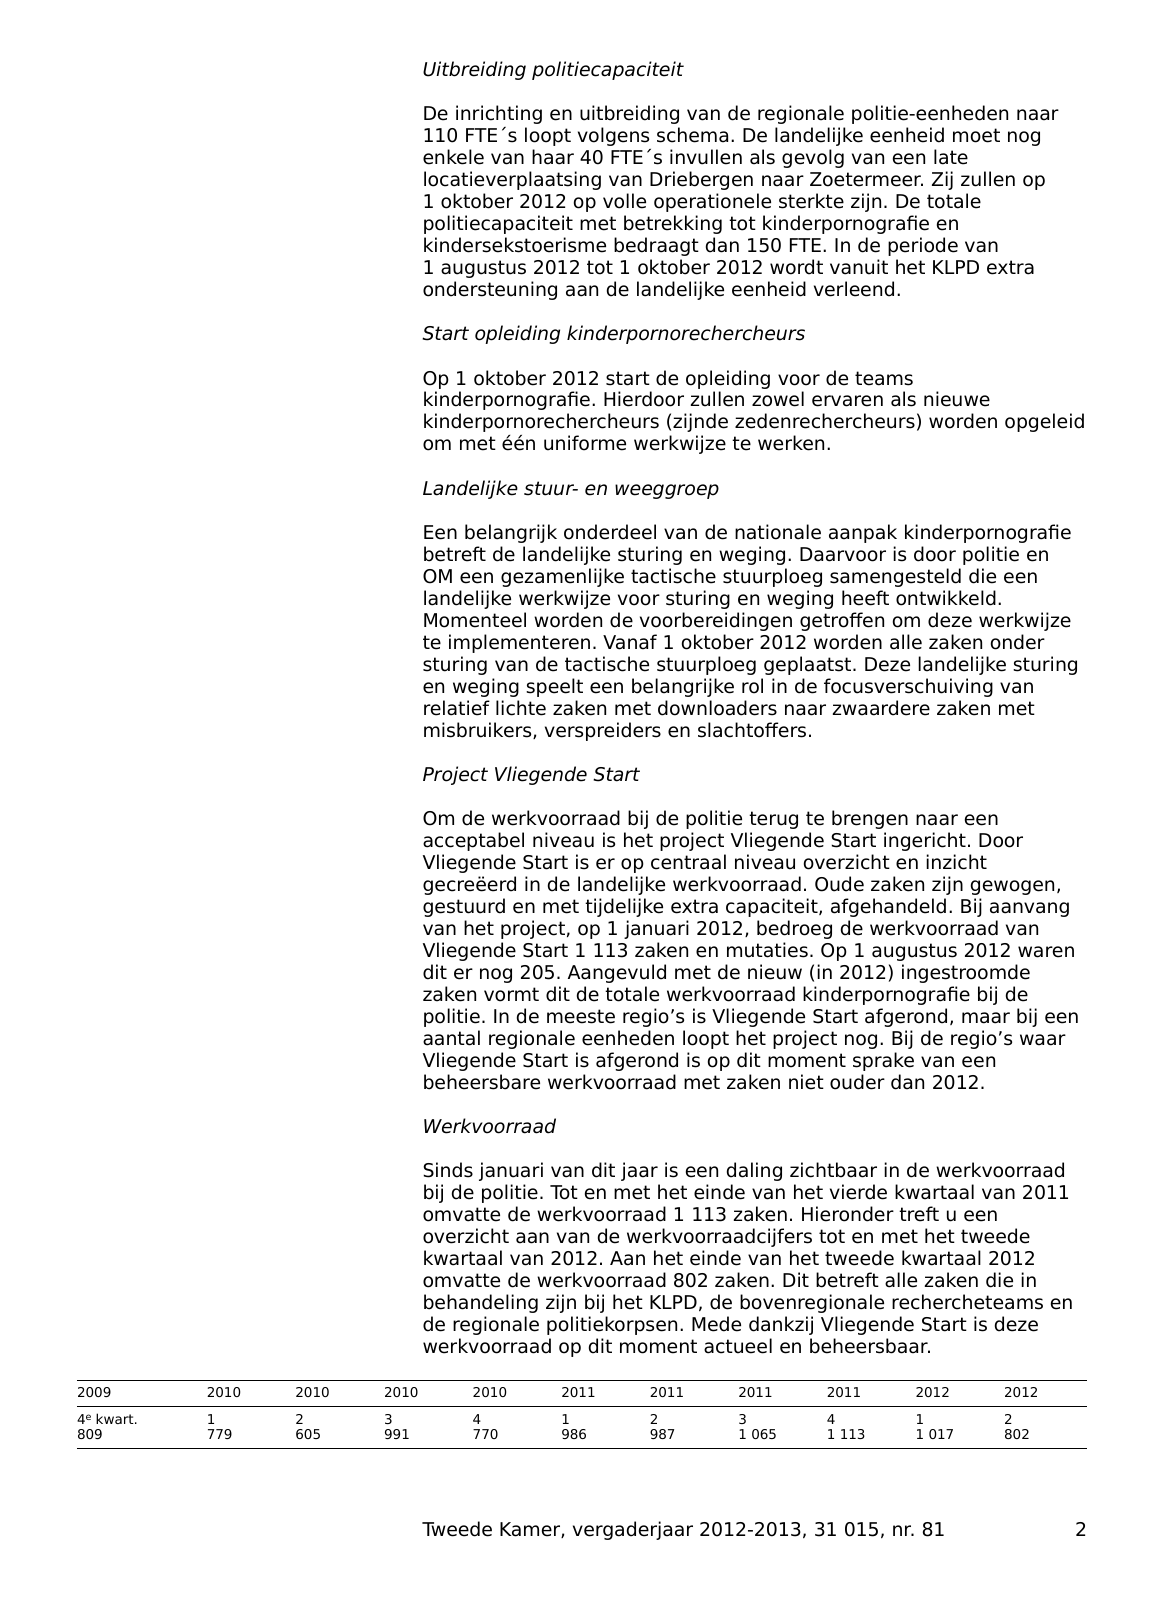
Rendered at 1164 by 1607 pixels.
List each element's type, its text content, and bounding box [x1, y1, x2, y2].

table_cell 987 [644, 1427, 732, 1448]
table_header 2012 [998, 1381, 1087, 1406]
text De inrichting en uitbreiding van de regionale politie-eenheden naar 110 FTE´s loopt volgens schema. De landelijke eenheid moet nog enkele van haar 40 FTE´s invullen als gevolg van een late locatieverplaatsing van Driebergen naar Zoetermeer. Zij zullen op 1 oktober 2012 op volle operationele sterkte zijn. De totale politiecapaciteit met betrekking tot kinderpornografie en kindersekstoerisme bedraagt dan 150 FTE. In de periode van 1 augustus 2012 tot 1 oktober 2012 wordt vanuit het KLPD extra ondersteuning aan de landelijke eenheid verleend. [422, 103, 1087, 301]
text Om de werkvoorraad bij de politie terug te brengen naar een acceptabel niveau is het project Vliegende Start ingericht. Door Vliegende Start is er op centraal niveau overzicht en inzicht gecreëerd in de landelijke werkvoorraad. Oude zaken zijn gewogen, gestuurd en met tijdelijke extra capaciteit, afgehandeld. Bij aanvang van het project, op 1 januari 2012, bedroeg de werkvoorraad van Vliegende Start 1 113 zaken en mutaties. Op 1 augustus 2012 waren dit er nog 205. Aangevuld met de nieuw (in 2012) ingestroomde zaken vormt dit de totale werkvoorraad kinderpornografie bij de politie. In de meeste regio’s is Vliegende Start afgerond, maar bij een aantal regionale eenheden loopt het project nog. Bij de regio’s waar Vliegende Start is afgerond is op dit moment sprake van een beheersbare werkvoorraad met zaken niet ouder dan 2012. [422, 808, 1087, 1093]
table_header 2010 [289, 1381, 378, 1406]
table_cell 3 [378, 1407, 466, 1427]
table_header 2011 [555, 1381, 644, 1406]
table_header 2010 [466, 1381, 555, 1406]
table_cell 779 [201, 1427, 289, 1448]
table_cell 1 065 [732, 1427, 821, 1448]
table_cell 4 [821, 1407, 909, 1427]
subtitle Werkvoorraad [422, 1116, 1087, 1138]
table_cell 770 [466, 1427, 555, 1448]
table_cell 991 [378, 1427, 466, 1448]
table_header 2011 [821, 1381, 909, 1406]
text Een belangrijk onderdeel van de nationale aanpak kinderpornografie betreft de landelijke sturing en weging. Daarvoor is door politie en OM een gezamenlijke tactische stuurploeg samengesteld die een landelijke werkwijze voor sturing en weging heeft ontwikkeld. Momenteel worden de voorbereidingen getroffen om deze werkwijze te implementeren. Vanaf 1 oktober 2012 worden alle zaken onder sturing van de tactische stuurploeg geplaatst. Deze landelijke sturing en weging speelt een belangrijke rol in de focusverschuiving van relatief lichte zaken met downloaders naar zwaardere zaken met misbruikers, verspreiders en slachtoffers. [422, 522, 1087, 741]
table_cell 1 [201, 1407, 289, 1427]
table_cell 1 [909, 1407, 998, 1427]
text Op 1 oktober 2012 start de opleiding voor de teams kinderpornografie. Hierdoor zullen zowel ervaren als nieuwe kinderpornorechercheurs (zijnde zedenrechercheurs) worden opgeleid om met één uniforme werkwijze te werken. [422, 367, 1087, 455]
subtitle Landelijke stuur- en weeggroep [422, 477, 1087, 499]
table_cell 2 [289, 1407, 378, 1427]
table_cell 802 [998, 1427, 1087, 1448]
subtitle Uitbreiding politiecapaciteit [422, 59, 1087, 81]
table_header 2012 [909, 1381, 998, 1406]
table_header 2011 [644, 1381, 732, 1406]
table_cell 2 [644, 1407, 732, 1427]
table_cell 4e kwart. [77, 1407, 201, 1427]
table_cell 4 [466, 1407, 555, 1427]
subtitle Project Vliegende Start [422, 764, 1087, 786]
table_cell 605 [289, 1427, 378, 1448]
table_cell 3 [732, 1407, 821, 1427]
table_header 2010 [201, 1381, 289, 1406]
subtitle Start opleiding kinderpornorechercheurs [422, 323, 1087, 345]
table_cell 1 017 [909, 1427, 998, 1448]
table_cell 809 [77, 1427, 201, 1448]
table_header 2009 [77, 1381, 201, 1406]
table_header 2011 [732, 1381, 821, 1406]
table_cell 1 [555, 1407, 644, 1427]
table_cell 986 [555, 1427, 644, 1448]
text Sinds januari van dit jaar is een daling zichtbaar in de werkvoorraad bij de politie. Tot en met het einde van het vierde kwartaal van 2011 omvatte de werkvoorraad 1 113 zaken. Hieronder treft u een overzicht aan van de werkvoorraadcijfers tot en met het tweede kwartaal van 2012. Aan het einde van het tweede kwartaal 2012 omvatte de werkvoorraad 802 zaken. Dit betreft alle zaken die in behandeling zijn bij het KLPD, de bovenregionale rechercheteams en de regionale politiekorpsen. Mede dankzij Vliegende Start is deze werkvoorraad op dit moment actueel en beheersbaar. [422, 1160, 1087, 1358]
table_cell 1 113 [821, 1427, 909, 1448]
table_header 2010 [378, 1381, 466, 1406]
table_cell 2 [998, 1407, 1087, 1427]
